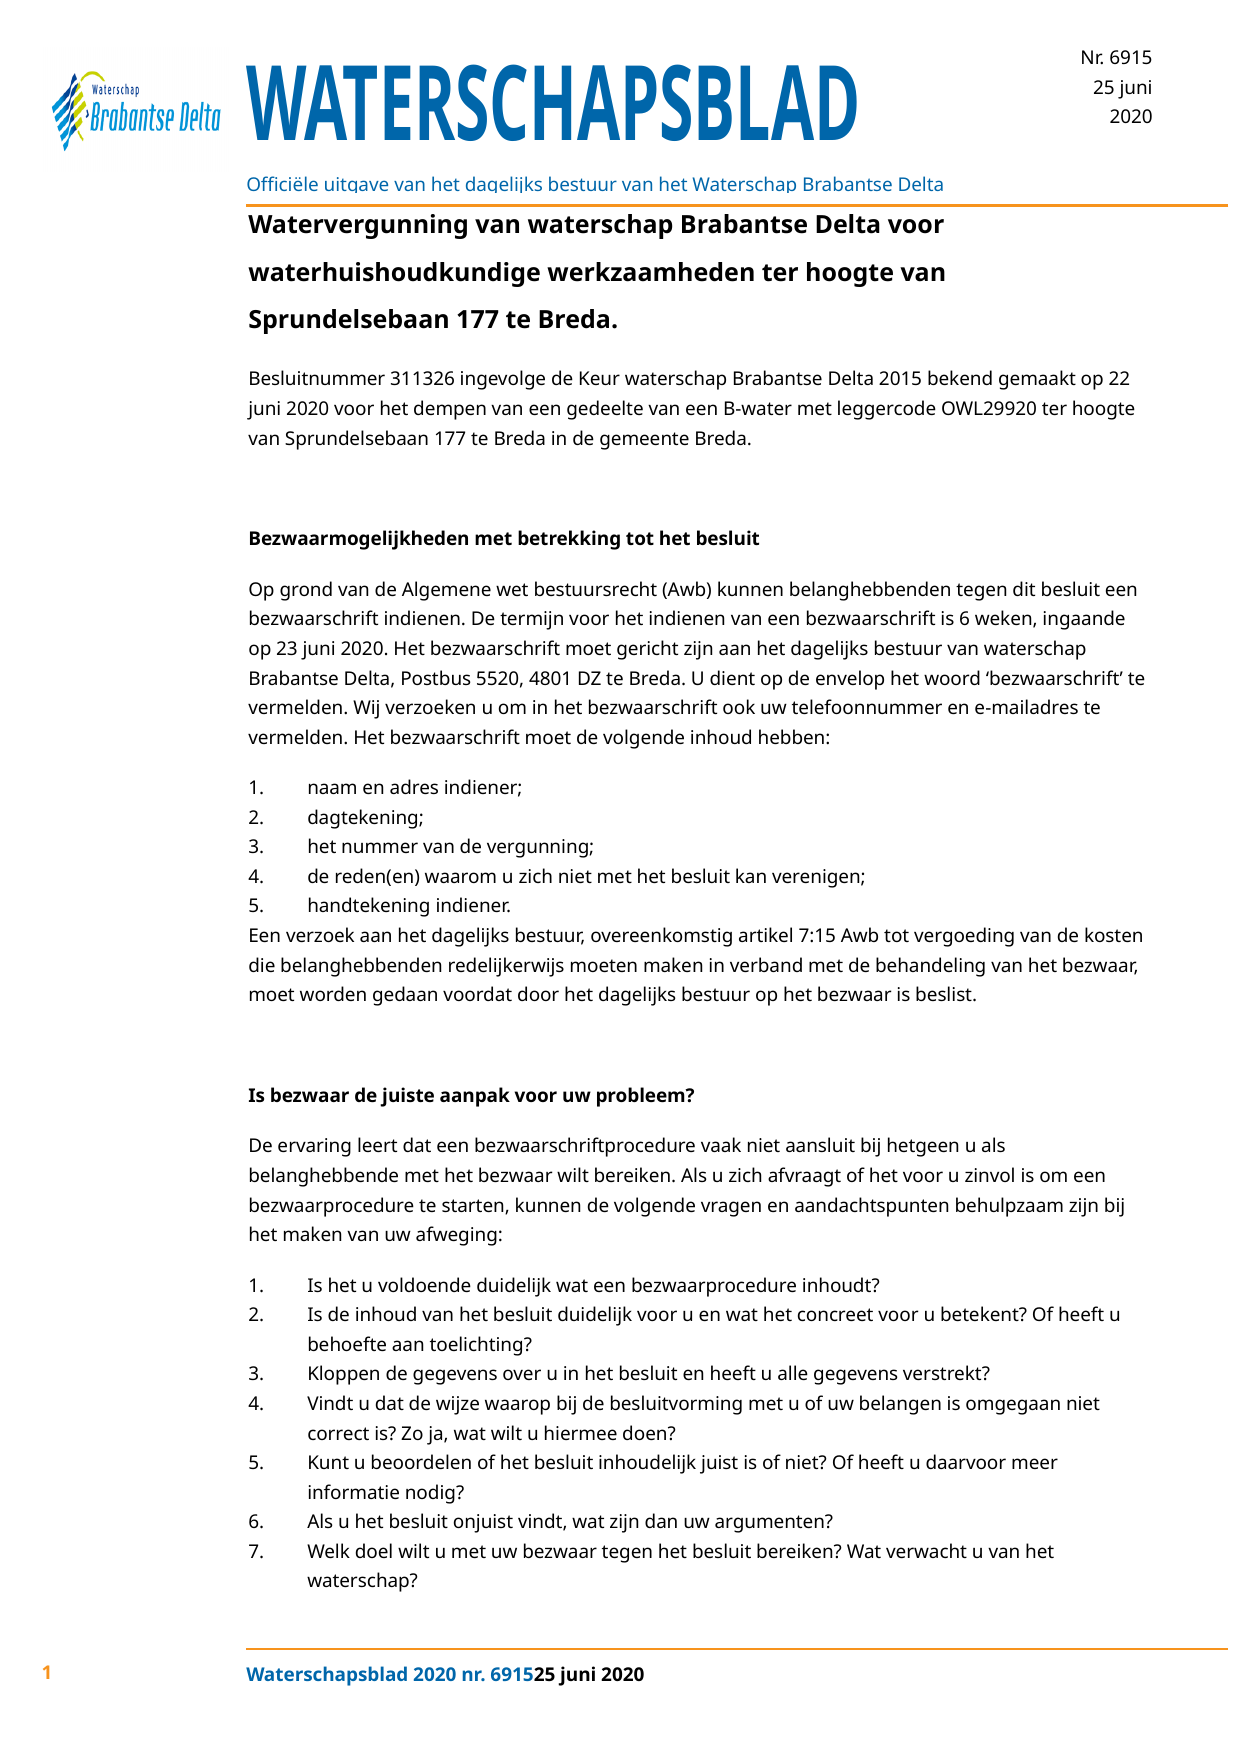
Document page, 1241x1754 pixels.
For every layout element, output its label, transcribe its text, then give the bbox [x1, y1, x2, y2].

text Een verzoek aan het dagelijks bestuur, overeenkomstig artikel 7:15 Awb tot vergoeding van de kosten die belanghebbenden redelijkerwijs moeten maken in verband met de behandeling van het bezwaar, moet worden gedaan voordat door het dagelijks bestuur op het bezwaar is beslist. [248, 922, 1152, 1007]
picture [41, 47, 231, 172]
text Besluitnummer 311326 ingevolge de Keur waterschap Brabantse Delta 2015 bekend gemaakt op 22 juni 2020 voor het dempen van een gedeelte van een B-water met leggercode OWL29920 ter hoogte van Sprundelsebaan 177 te Breda in de gemeente Breda. [248, 366, 1152, 450]
list Kloppen de gegevens over u in het besluit en heeft u alle gegevens verstrekt? [248, 1361, 1152, 1386]
list Is het u voldoende duidelijk wat een bezwaarprocedure inhoudt? [248, 1272, 1152, 1297]
list handtekening indiener. [248, 893, 1152, 918]
text Watervergunning van waterschap Brabantse Delta voor waterhuishoudkundige werkzaamheden ter hoogte van Sprundelsebaan 177 te Breda. [248, 207, 1152, 336]
text Op grond van de Algemene wet bestuursrecht (Awb) kunnen belanghebbenden tegen dit besluit een bezwaarschrift indienen. De termijn voor het indienen van een bezwaarschrift is 6 weken, ingaande op 23 juni 2020. Het bezwaarschrift moet gericht zijn aan het dagelijks bestuur van waterschap Brabantse Delta, Postbus 5520, 4801 DZ te Breda. U dient op de envelop het woord ‘bezwaarschrift’ te vermelden. Wij verzoeken u om in het bezwaarschrift ook uw telefoonnummer en e‑mailadres te vermelden. Het bezwaarschrift moet de volgende inhoud hebben: [248, 576, 1152, 749]
list Welk doel wilt u met uw bezwaar tegen het besluit bereiken? Wat verwacht u van het waterschap? [248, 1538, 1152, 1593]
list Vindt u dat de wijze waarop bij de besluitvorming met u of uw belangen is omgegaan niet correct is? Zo ja, wat wilt u hiermee doen? [248, 1390, 1152, 1445]
list de reden(en) waarom u zich niet met het besluit kan verenigen; [248, 863, 1152, 889]
list Als u het besluit onjuist vindt, wat zijn dan uw argumenten? [248, 1508, 1152, 1534]
text De ervaring leert dat een bezwaarschriftprocedure vaak niet aansluit bij hetgeen u als belanghebbende met het bezwaar wilt bereiken. Als u zich afvraagt of het voor u zinvol is om een bezwaarprocedure te starten, kunnen de volgende vragen en aandachtspunten behulpzaam zijn bij het maken van uw afweging: [248, 1133, 1152, 1247]
list Is de inhoud van het besluit duidelijk voor u en wat het concreet voor u betekent? Of heeft u behoefte aan toelichting? [248, 1301, 1152, 1357]
text Is bezwaar de juiste aanpak voor uw probleem? [248, 1082, 1152, 1108]
list Kunt u beoordelen of het besluit inhoudelijk juist is of niet? Of heeft u daarvoor meer informatie nodig? [248, 1449, 1152, 1504]
list het nummer van de vergunning; [248, 833, 1152, 859]
text Bezwaarmogelijkheden met betrekking tot het besluit [248, 526, 1152, 551]
list dagtekening; [248, 804, 1152, 829]
list naam en adres indiener; [248, 774, 1152, 800]
